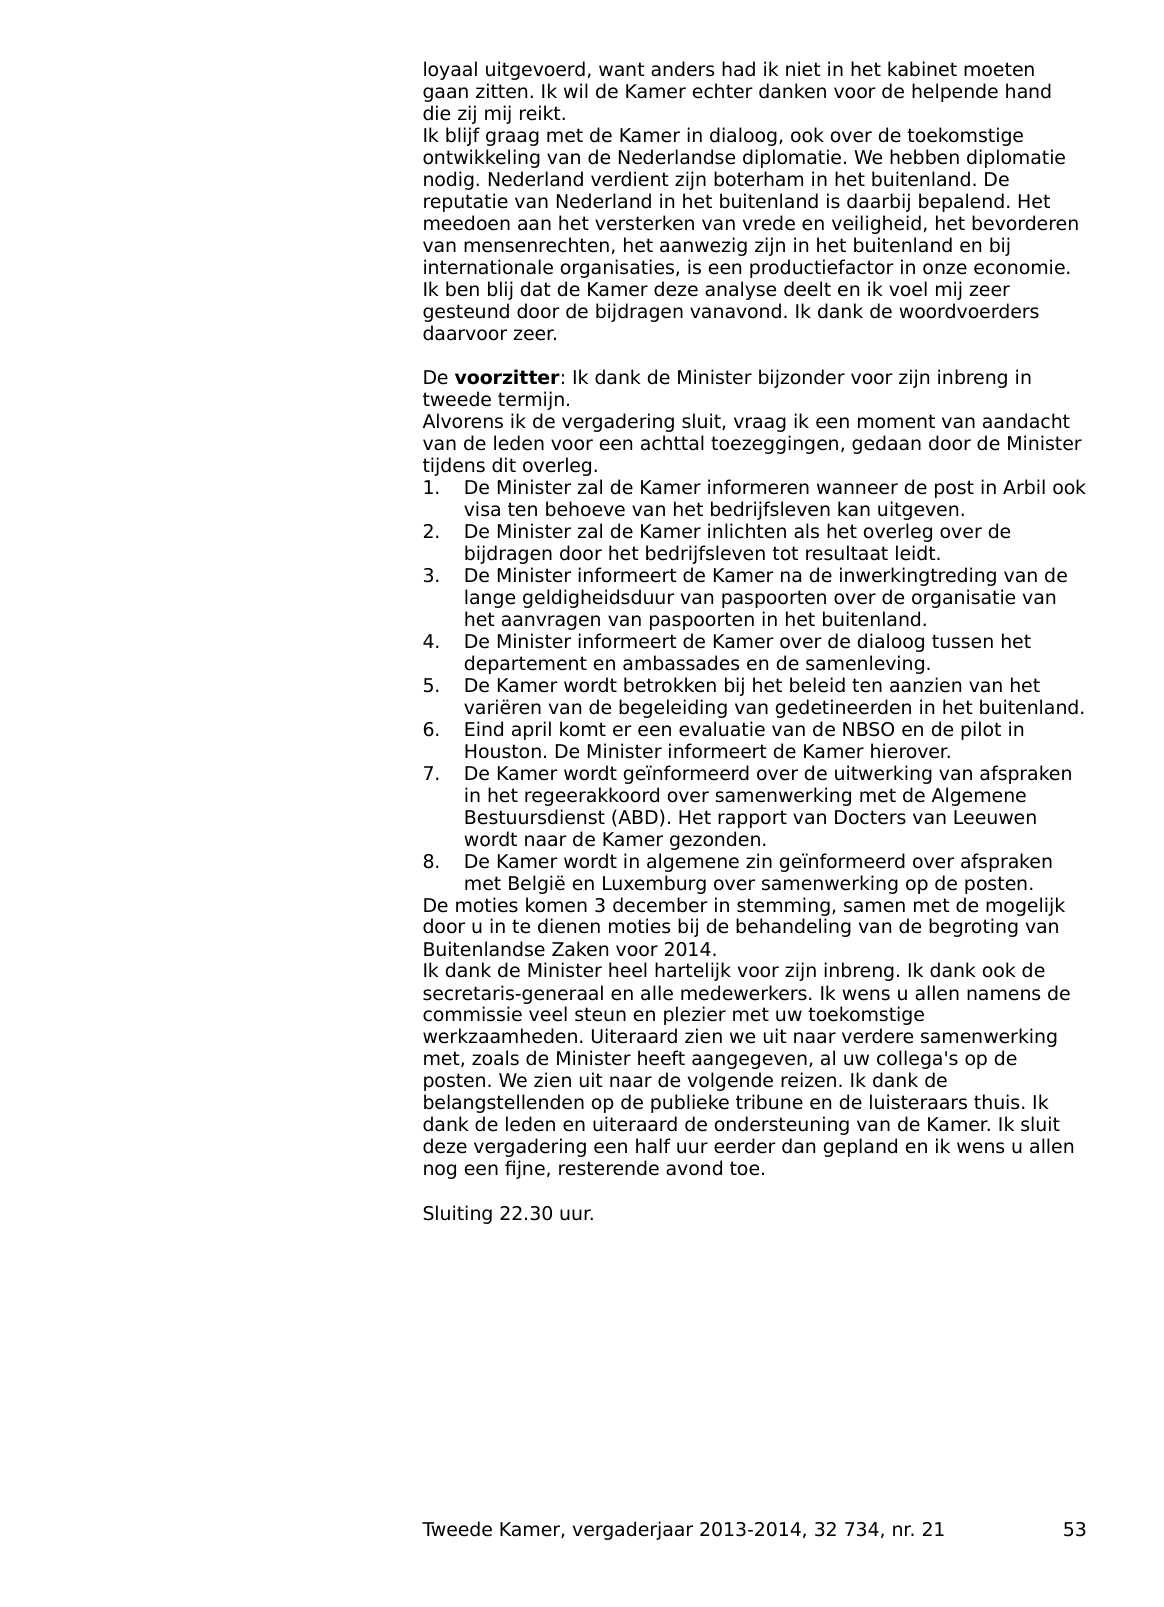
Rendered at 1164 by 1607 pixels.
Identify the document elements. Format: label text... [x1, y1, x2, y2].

text Ik dank de Minister heel hartelijk voor zijn inbreng. Ik dank ook de secretaris-generaal en alle medewerkers. Ik wens u allen namens de commissie veel steun en plezier met uw toekomstige werkzaamheden. Uiteraard zien we uit naar verdere samenwerking met, zoals de Minister heeft aangegeven, al uw collega's op de posten. We zien uit naar de volgende reizen. Ik dank de belangstellenden op de publieke tribune en de luisteraars thuis. Ik dank de leden en uiteraard de ondersteuning van de Kamer. Ik sluit deze vergadering een half uur eerder dan gepland en ik wens u allen nog een fijne, resterende avond toe. [422, 960, 1087, 1180]
text 5. De Kamer wordt betrokken bij het beleid ten aanzien van het variëren van de begeleiding van gedetineerden in het buitenland. [422, 675, 1087, 719]
text De voorzitter: Ik dank de Minister bijzonder voor zijn inbreng in tweede termijn. [422, 367, 1087, 411]
text 8. De Kamer wordt in algemene zin geïnformeerd over afspraken met België en Luxemburg over samenwerking op de posten. [422, 851, 1087, 894]
text Ik blijf graag met de Kamer in dialoog, ook over de toekomstige ontwikkeling van de Nederlandse diplomatie. We hebben diplomatie nodig. Nederland verdient zijn boterham in het buitenland. De reputatie van Nederland in het buitenland is daarbij bepalend. Het meedoen aan het versterken van vrede en veiligheid, het bevorderen van mensenrechten, het aanwezig zijn in het buitenland en bij internationale organisaties, is een productiefactor in onze economie. Ik ben blij dat de Kamer deze analyse deelt en ik voel mij zeer gesteund door de bijdragen vanavond. Ik dank de woordvoerders daarvoor zeer. [422, 125, 1087, 345]
text De moties komen 3 december in stemming, samen met de mogelijk door u in te dienen moties bij de behandeling van de begroting van Buitenlandse Zaken voor 2014. [422, 894, 1087, 960]
text 7. De Kamer wordt geïnformeerd over de uitwerking van afspraken in het regeerakkoord over samenwerking met de Algemene Bestuursdienst (ABD). Het rapport van Docters van Leeuwen wordt naar de Kamer gezonden. [422, 763, 1087, 851]
text 3. De Minister informeert de Kamer na de inwerkingtreding van de lange geldigheidsduur van paspoorten over de organisatie van het aanvragen van paspoorten in het buitenland. [422, 565, 1087, 631]
text 6. Eind april komt er een evaluatie van de NBSO en de pilot in Houston. De Minister informeert de Kamer hierover. [422, 719, 1087, 763]
text Sluiting 22.30 uur. [422, 1202, 1087, 1224]
text 4. De Minister informeert de Kamer over de dialoog tussen het departement en ambassades en de samenleving. [422, 631, 1087, 675]
text loyaal uitgevoerd, want anders had ik niet in het kabinet moeten gaan zitten. Ik wil de Kamer echter danken voor de helpende hand die zij mij reikt. [422, 59, 1087, 125]
text 1. De Minister zal de Kamer informeren wanneer de post in Arbil ook visa ten behoeve van het bedrijfsleven kan uitgeven. [422, 477, 1087, 521]
text Alvorens ik de vergadering sluit, vraag ik een moment van aandacht van de leden voor een achttal toezeggingen, gedaan door de Minister tijdens dit overleg. [422, 411, 1087, 477]
text 2. De Minister zal de Kamer inlichten als het overleg over de bijdragen door het bedrijfsleven tot resultaat leidt. [422, 521, 1087, 565]
